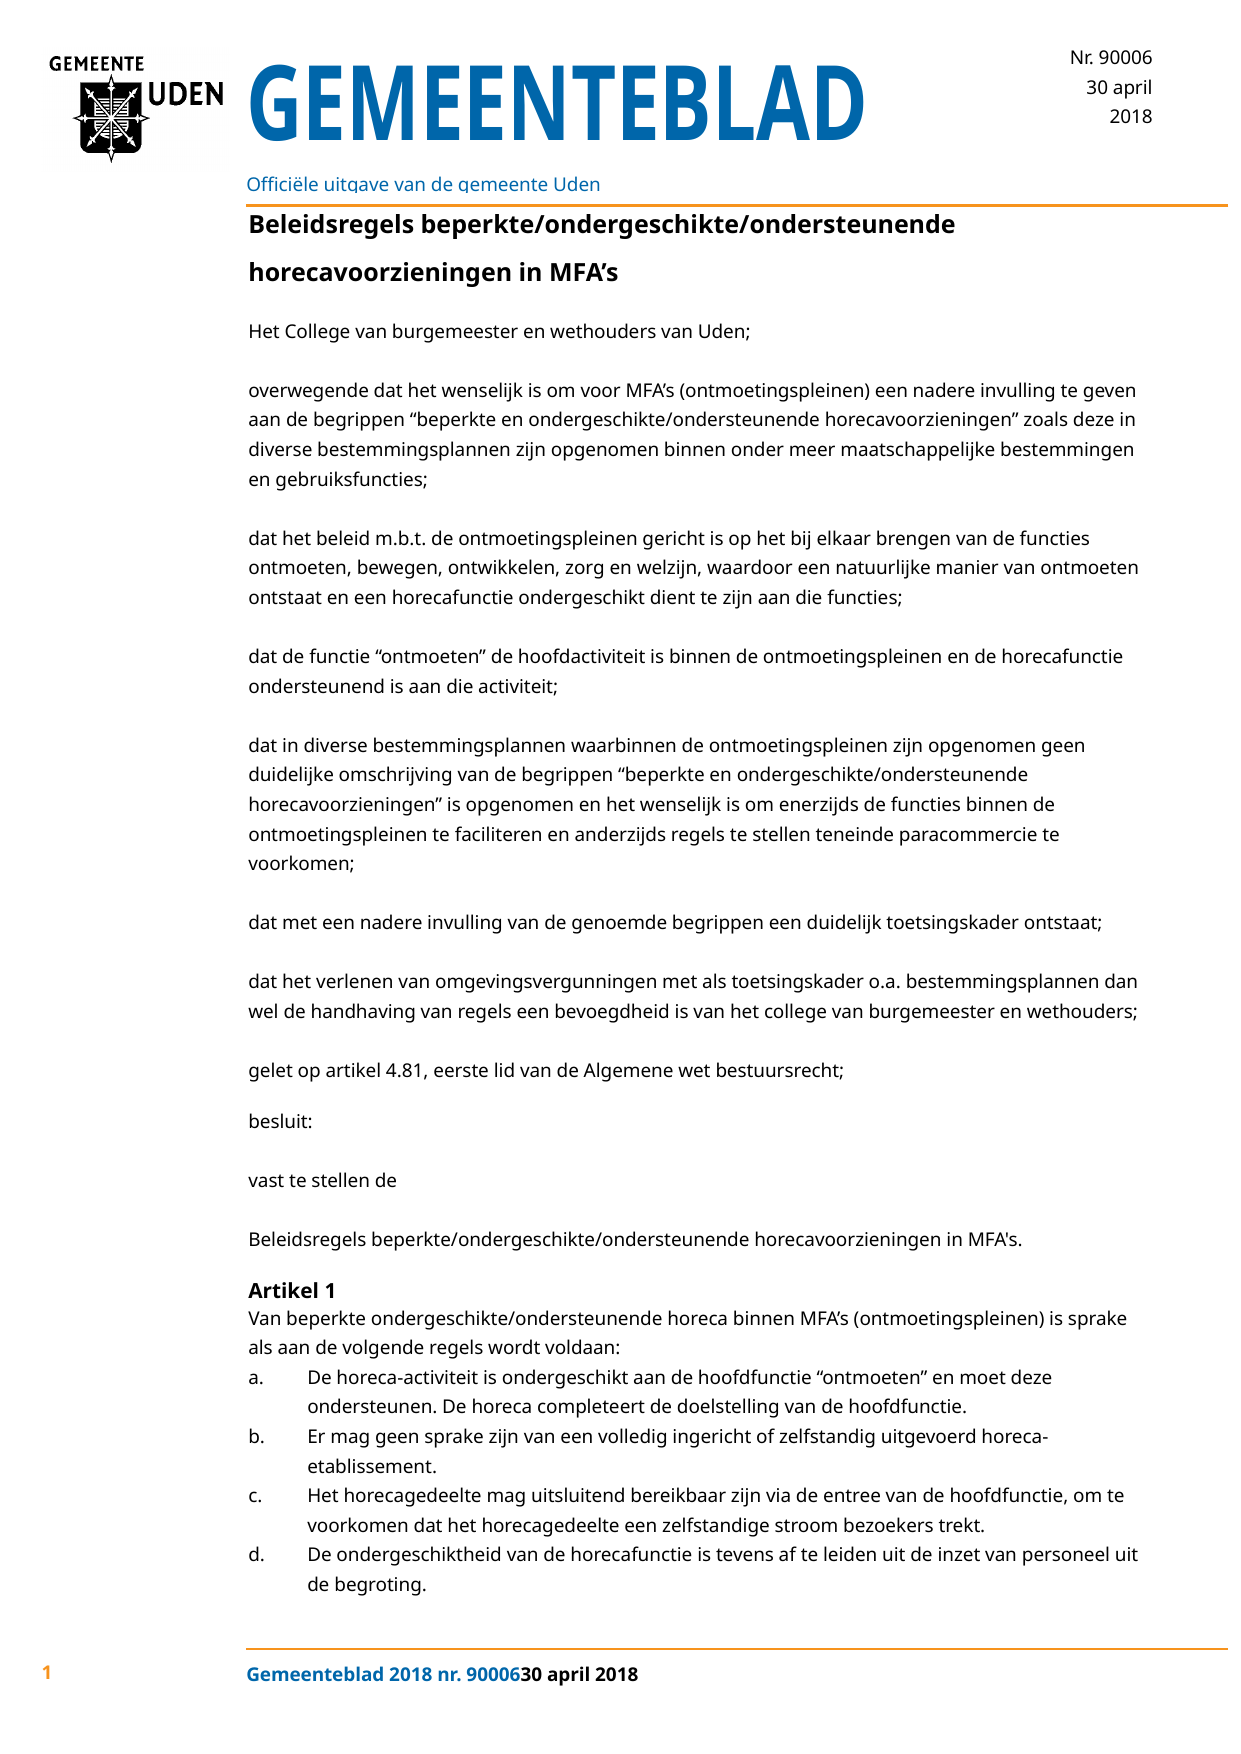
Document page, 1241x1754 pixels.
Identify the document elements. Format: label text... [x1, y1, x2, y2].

text Van beperkte ondergeschikte/ondersteunende horeca binnen MFA’s (ontmoetingspleinen) is sprake als aan de volgende regels wordt voldaan: [248, 1305, 1152, 1360]
text Beleidsregels beperkte/ondergeschikte/ondersteunende horecavoorzieningen in MFA's. [248, 1226, 1152, 1252]
text Het College van burgemeester en wethouders van Uden; [248, 318, 1152, 344]
text Artikel 1 [248, 1277, 1152, 1305]
list Het horecagedeelte mag uitsluitend bereikbaar zijn via de entree van de hoofdfunctie, om te voorkomen dat het horecagedeelte een zelfstandige stroom bezoekers trekt. [248, 1482, 1152, 1538]
list Er mag geen sprake zijn van een volledig ingericht of zelfstandig uitgevoerd horeca-etablissement. [248, 1423, 1152, 1479]
text besluit: [248, 1108, 1152, 1133]
text Beleidsregels beperkte/ondergeschikte/ondersteunende horecavoorzieningen in MFA’s [248, 207, 1152, 288]
list De ondergeschiktheid van de horecafunctie is tevens af te leiden uit de inzet van personeel uit de begroting. [248, 1542, 1152, 1597]
text gelet op artikel 4.81, eerste lid van de Algemene wet bestuursrecht; [248, 1057, 1152, 1083]
text dat met een nadere invulling van de genoemde begrippen een duidelijk toetsingskader ontstaat; [248, 909, 1152, 935]
text dat de functie “ontmoeten” de hoofdactiviteit is binnen de ontmoetingspleinen en de horecafunctie ondersteunend is aan die activiteit; [248, 643, 1152, 699]
list De horeca-activiteit is ondergeschikt aan de hoofdfunctie “ontmoeten” en moet deze ondersteunen. De horeca completeert de doelstelling van de hoofdfunctie. [248, 1364, 1152, 1419]
text dat het beleid m.b.t. de ontmoetingspleinen gericht is op het bij elkaar brengen van de functies ontmoeten, bewegen, ontwikkelen, zorg en welzijn, waardoor een natuurlijke manier van ontmoeten ontstaat en een horecafunctie ondergeschikt dient te zijn aan die functies; [248, 525, 1152, 610]
text dat het verlenen van omgevingsvergunningen met als toetsingskader o.a. bestemmingsplannen dan wel de handhaving van regels een bevoegdheid is van het college van burgemeester en wethouders; [248, 969, 1152, 1024]
picture [41, 47, 231, 172]
text dat in diverse bestemmingsplannen waarbinnen de ontmoetingspleinen zijn opgenomen geen duidelijke omschrijving van de begrippen “beperkte en ondergeschikte/ondersteunende horecavoorzieningen” is opgenomen en het wenselijk is om enerzijds de functies binnen de ontmoetingspleinen te faciliteren en anderzijds regels te stellen teneinde paracommercie te voorkomen; [248, 732, 1152, 876]
text overwegende dat het wenselijk is om voor MFA’s (ontmoetingspleinen) een nadere invulling te geven aan de begrippen “beperkte en ondergeschikte/ondersteunende horecavoorzieningen” zoals deze in diverse bestemmingsplannen zijn opgenomen binnen onder meer maatschappelijke bestemmingen en gebruiksfuncties; [248, 377, 1152, 492]
text vast te stellen de [248, 1167, 1152, 1193]
